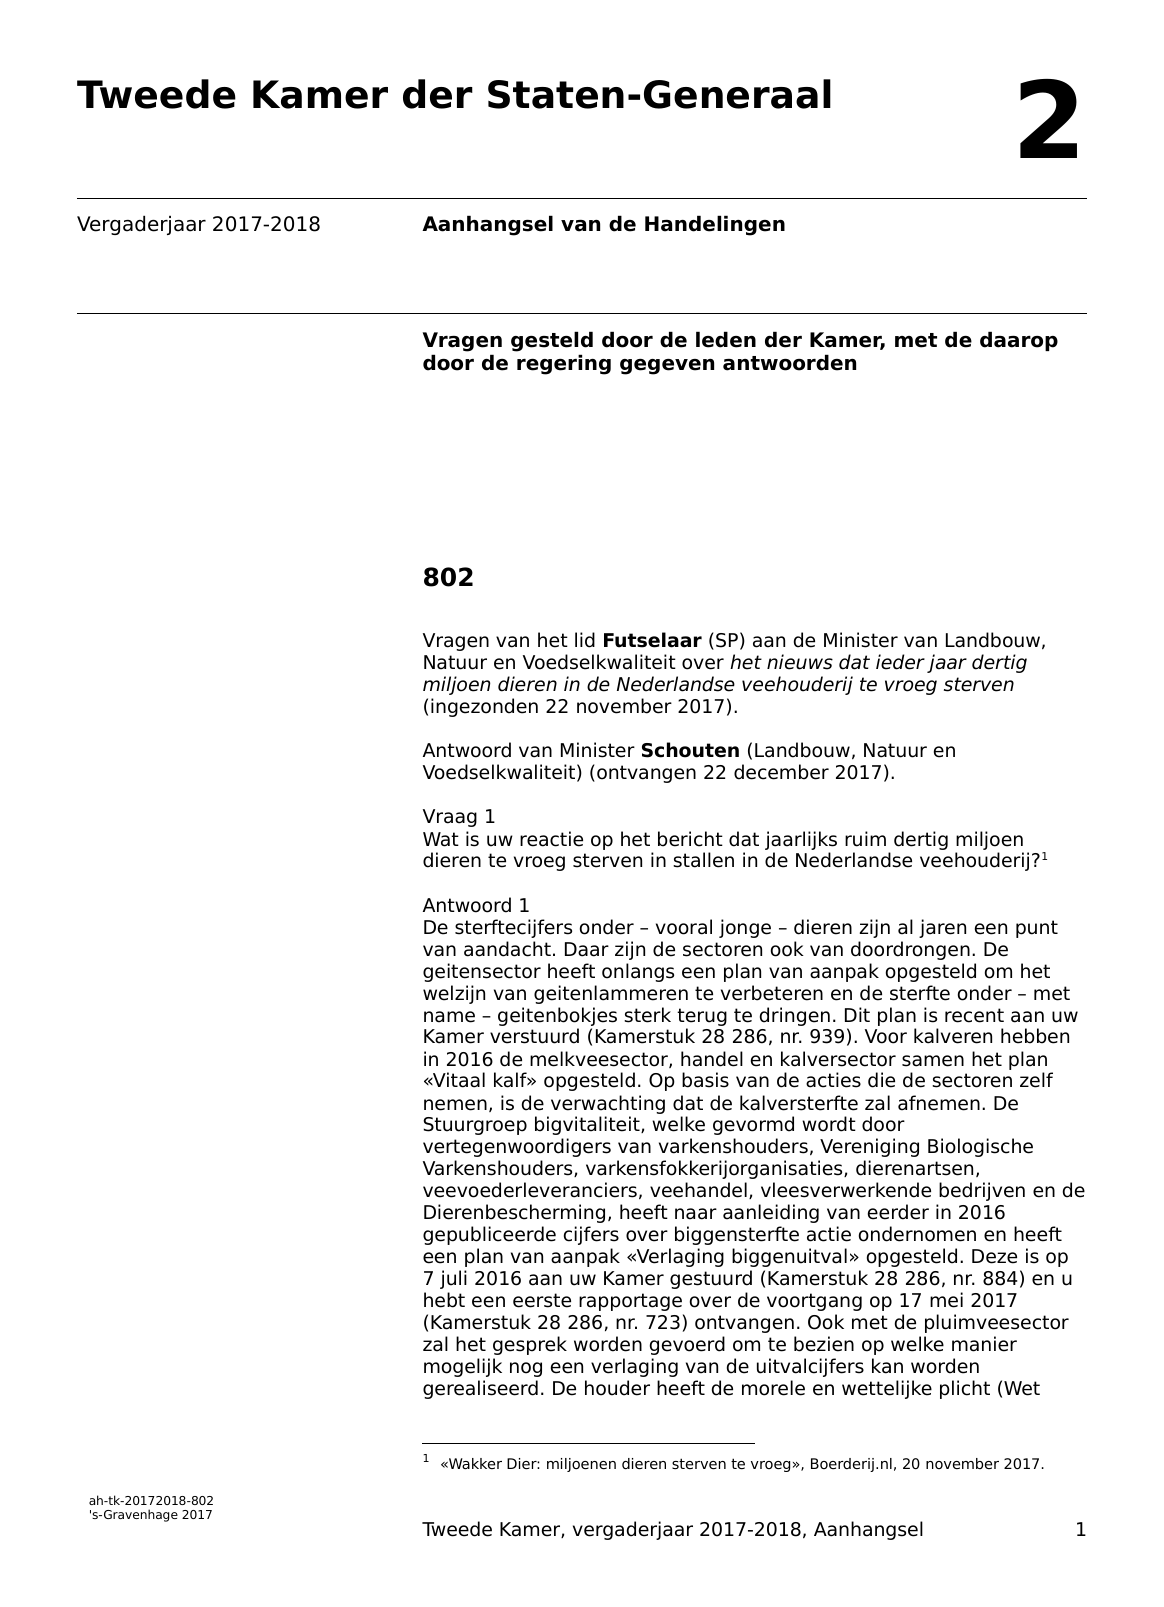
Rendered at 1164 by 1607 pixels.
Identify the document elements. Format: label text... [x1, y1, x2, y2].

table_header Tweede Kamer der Staten-Generaal [77, 59, 886, 198]
text Antwoord van Minister Schouten (Landbouw, Natuur en Voedselkwaliteit) (ontvangen 22 december 2017). [422, 740, 1087, 784]
text 802 [422, 563, 1087, 592]
table_cell Vragen gesteld door de leden der Kamer, met de daarop door de regering gegeven antwoorden [422, 314, 1087, 375]
text Wat is uw reactie op het bericht dat jaarlijks ruim dertig miljoen dieren te vroeg sterven in stallen in de Nederlandse veehouderij? [422, 828, 1087, 872]
text «Wakker Dier: miljoenen dieren sterven te vroeg», Boerderij.nl, 20 november 2017. [422, 1452, 1087, 1474]
text Antwoord 1 [422, 894, 1087, 917]
text ah-tk-20172018-802 [88, 1494, 323, 1508]
table_cell [77, 314, 422, 375]
table_cell Aanhangsel van de Handelingen [422, 199, 1087, 313]
table_header 2 [886, 59, 1087, 198]
text De sterftecijfers onder – vooral jonge – dieren zijn al jaren een punt van aandacht. Daar zijn de sectoren ook van doordrongen. De geitensector heeft onlangs een plan van aanpak opgesteld om het welzijn van geitenlammeren te verbeteren en de sterfte onder – met name – geitenbokjes sterk terug te dringen. Dit plan is recent aan uw Kamer verstuurd (Kamerstuk 28 286, nr. 939). Voor kalveren hebben in 2016 de melkveesector, handel en kalversector samen het plan «Vitaal kalf» opgesteld. Op basis van de acties die de sectoren zelf nemen, is de verwachting dat de kalversterfte zal afnemen. De Stuurgroep bigvitaliteit, welke gevormd wordt door vertegenwoordigers van varkenshouders, Vereniging Biologische Varkenshouders, varkensfokkerijorganisaties, dierenartsen, veevoederleveranciers, veehandel, vleesverwerkende bedrijven en de Dierenbescherming, heeft naar aanleiding van eerder in 2016 gepubliceerde cijfers over biggensterfte actie ondernomen en heeft een plan van aanpak «Verlaging biggenuitval» opgesteld. Deze is op 7 juli 2016 aan uw Kamer gestuurd (Kamerstuk 28 286, nr. 884) en u hebt een eerste rapportage over de voortgang op 17 mei 2017 (Kamerstuk 28 286, nr. 723) ontvangen. Ook met de pluimveesector zal het gesprek worden gevoerd om te bezien op welke manier mogelijk nog een verlaging van de uitvalcijfers kan worden gerealiseerd. De houder heeft de morele en wettelijke plicht (Wet [422, 917, 1087, 1400]
text Vraag 1 [422, 806, 1087, 828]
table_cell Vergaderjaar 2017-2018 [77, 199, 422, 313]
text 's-Gravenhage 2017 [88, 1508, 323, 1522]
text Vragen van het lid Futselaar (SP) aan de Minister van Landbouw, Natuur en Voedselkwaliteit over het nieuws dat ieder jaar dertig miljoen dieren in de Nederlandse veehouderij te vroeg sterven (ingezonden 22 november 2017). [422, 630, 1087, 718]
